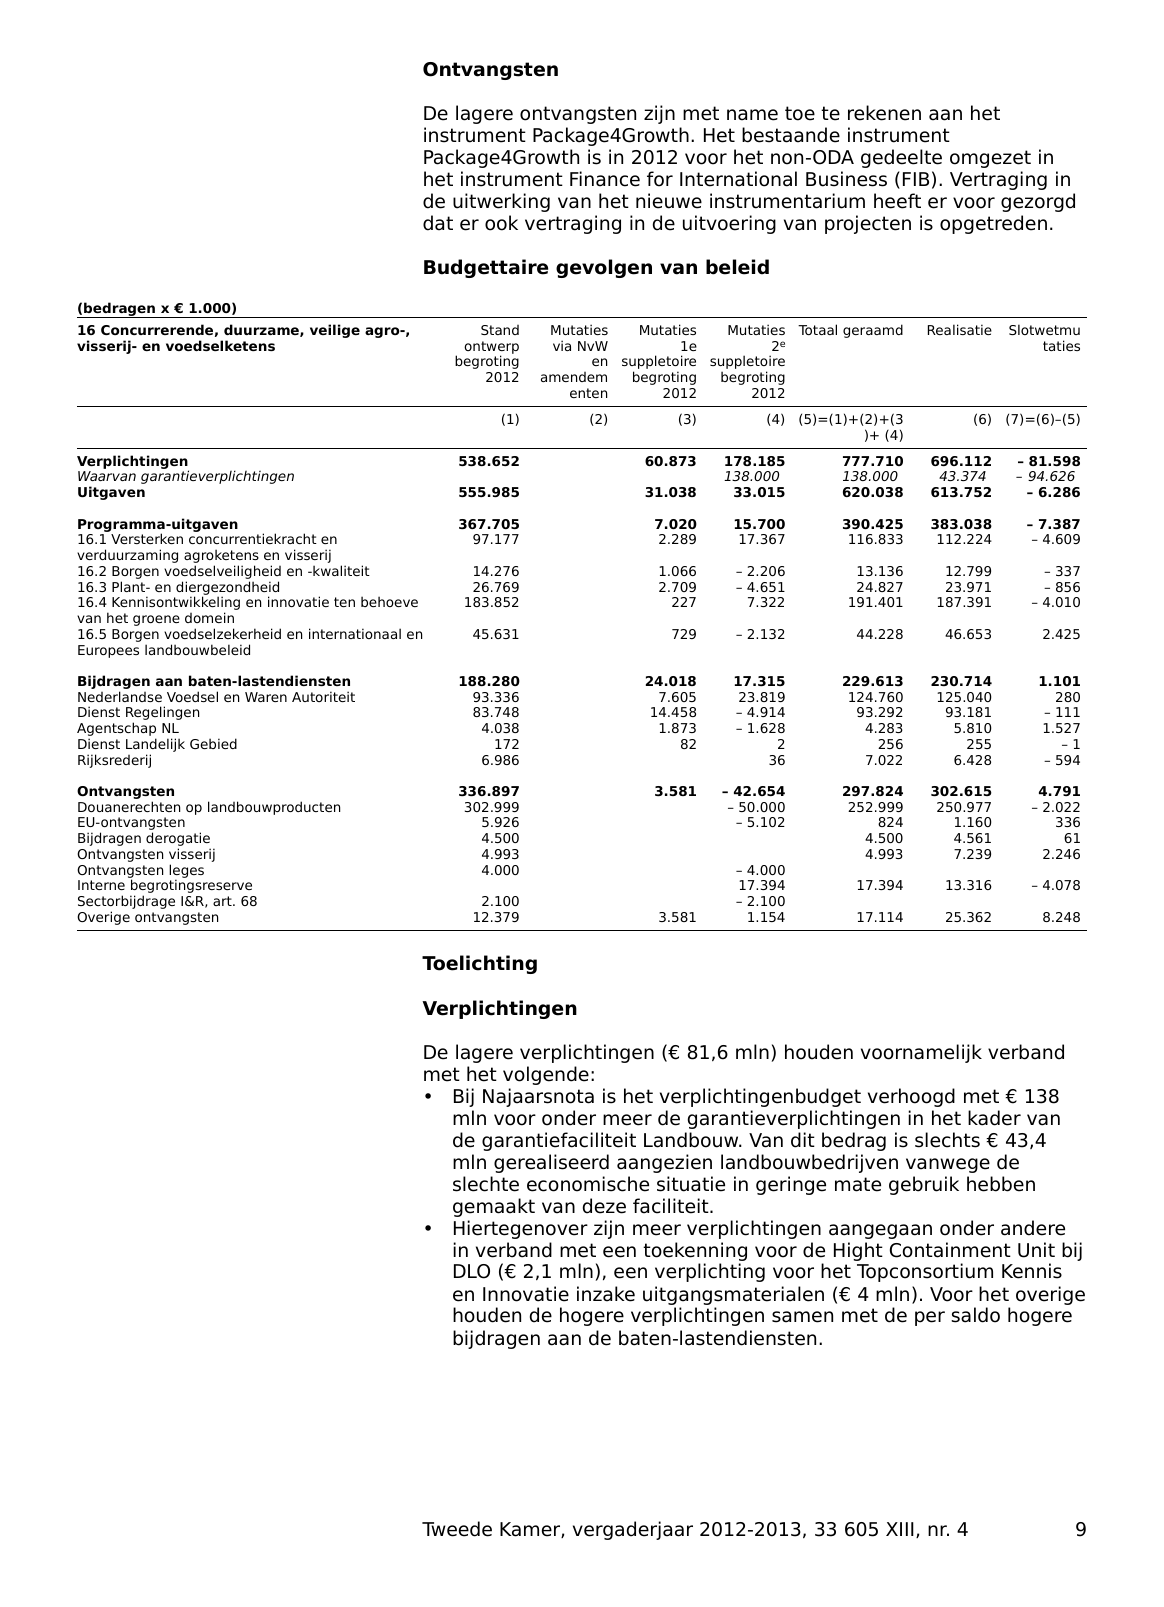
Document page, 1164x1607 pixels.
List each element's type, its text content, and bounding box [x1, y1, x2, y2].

table_cell 17.367 [703, 532, 791, 564]
table_cell 4.500 [791, 831, 909, 847]
table_cell 17.315 [703, 674, 791, 689]
table_cell [998, 768, 1087, 784]
table_cell – 4.010 [998, 595, 1087, 627]
table_cell [614, 894, 703, 910]
table_cell Douanerechten op landbouwproducten [77, 800, 437, 815]
table_cell 36 [703, 753, 791, 768]
table_cell [526, 469, 614, 485]
table_cell – 6.286 [998, 485, 1087, 501]
table_cell 255 [909, 737, 998, 752]
table_cell 3.581 [614, 910, 703, 930]
table_cell 23.819 [703, 690, 791, 705]
table_cell – 4.914 [703, 705, 791, 721]
subtitle Toelichting [422, 953, 1087, 975]
table_cell 112.224 [909, 532, 998, 564]
table_cell 82 [614, 737, 703, 752]
table_cell 613.752 [909, 485, 998, 501]
table_cell Dienst Regelingen [77, 705, 437, 721]
table_cell 3.581 [614, 784, 703, 799]
table_cell (4) [703, 407, 791, 448]
table_cell Mutaties via NvW en amendementen [526, 318, 614, 406]
table_cell 1.101 [998, 674, 1087, 689]
table_cell 6.428 [909, 753, 998, 768]
table_cell 696.112 [909, 449, 998, 469]
table_cell [614, 863, 703, 878]
table_cell 5.810 [909, 721, 998, 737]
table_cell 7.020 [614, 516, 703, 532]
table_cell 188.280 [437, 674, 526, 689]
table_cell Uitgaven [77, 485, 437, 501]
table_cell [703, 847, 791, 862]
text De lagere ontvangsten zijn met name toe te rekenen aan het instrument Package4Growth. Het bestaande instrument Package4Growth is in 2012 voor het non-ODA gedeelte omgezet in het instrument Finance for International Business (FIB). Vertraging in de uitwerking van het nieuwe instrumentarium heeft er voor gezorgd dat er ook vertraging in de uitvoering van projecten is opgetreden. [422, 103, 1087, 235]
table_cell [77, 658, 437, 674]
table_cell 538.652 [437, 449, 526, 469]
table_cell 4.283 [791, 721, 909, 737]
table_cell [791, 894, 909, 910]
table_cell [526, 449, 614, 469]
table_cell 33.015 [703, 485, 791, 501]
table_cell [614, 815, 703, 831]
table_cell Totaal geraamd [791, 318, 909, 406]
table_cell [614, 469, 703, 485]
table_cell 24.827 [791, 579, 909, 595]
table_cell [703, 658, 791, 674]
table_cell 26.769 [437, 579, 526, 595]
table_cell Agentschap NL [77, 721, 437, 737]
table_cell 46.653 [909, 627, 998, 658]
table_cell 43.374 [909, 469, 998, 485]
table_cell [437, 768, 526, 784]
table_header (bedragen x € 1.000) [77, 301, 1087, 317]
table_cell [526, 721, 614, 737]
table_cell [909, 894, 998, 910]
table_cell [909, 658, 998, 674]
table_cell 2.709 [614, 579, 703, 595]
table_cell 390.425 [791, 516, 909, 532]
table_cell 23.971 [909, 579, 998, 595]
table_cell [703, 831, 791, 847]
table_cell 14.276 [437, 564, 526, 579]
table_cell 116.833 [791, 532, 909, 564]
text • Bij Najaarsnota is het verplichtingenbudget verhoogd met € 138 mln voor onder meer de garantieverplichtingen in het kader van de garantiefaciliteit Landbouw. Van dit bedrag is slechts € 43,4 mln gerealiseerd aangezien landbouwbedrijven vanwege de slechte economische situatie in geringe mate gebruik hebben gemaakt van deze faciliteit. [422, 1086, 1087, 1217]
table_cell Nederlandse Voedsel en Waren Autoriteit [77, 690, 437, 705]
table_cell Programma-uitgaven [77, 516, 437, 532]
table_cell 16.2 Borgen voedselveiligheid en -kwaliteit [77, 564, 437, 579]
table_cell 729 [614, 627, 703, 658]
table_cell [526, 485, 614, 501]
table_cell (3) [614, 407, 703, 448]
table_cell (1) [437, 407, 526, 448]
table_cell EU-ontvangsten [77, 815, 437, 831]
table_cell [526, 516, 614, 532]
table_cell [614, 501, 703, 516]
table_cell [614, 878, 703, 894]
table_cell 16.1 Versterken concurrentiekracht en verduurzaming agroketens en visserij [77, 532, 437, 564]
table_cell 383.038 [909, 516, 998, 532]
table_cell 8.248 [998, 910, 1087, 930]
table_cell 1.527 [998, 721, 1087, 737]
table_cell 172 [437, 737, 526, 752]
table_cell – 4.000 [703, 863, 791, 878]
table_cell [703, 768, 791, 784]
table_cell [998, 894, 1087, 910]
text • Hiertegenover zijn meer verplichtingen aangegaan onder andere in verband met een toekenning voor de Hight Containment Unit bij DLO (€ 2,1 mln), een verplichting voor het Topconsortium Kennis en Innovatie inzake uitgangsmaterialen (€ 4 mln). Voor het overige houden de hogere verplichtingen samen met de per saldo hogere bijdragen aan de baten-lastendiensten. [422, 1217, 1087, 1349]
table_cell [437, 501, 526, 516]
table_cell 1.873 [614, 721, 703, 737]
table_cell 4.500 [437, 831, 526, 847]
table_cell [526, 815, 614, 831]
table_cell [526, 753, 614, 768]
table_cell Bijdragen aan baten-lastendiensten [77, 674, 437, 689]
table_cell – 4.078 [998, 878, 1087, 894]
table_cell 14.458 [614, 705, 703, 721]
table_cell [526, 595, 614, 627]
table_cell 302.999 [437, 800, 526, 815]
table_cell 367.705 [437, 516, 526, 532]
table_cell – 1.628 [703, 721, 791, 737]
table_cell [77, 407, 437, 448]
table_cell 93.292 [791, 705, 909, 721]
table_cell 252.999 [791, 800, 909, 815]
table_cell 336 [998, 815, 1087, 831]
table_cell 824 [791, 815, 909, 831]
table_cell 45.631 [437, 627, 526, 658]
table_cell [614, 768, 703, 784]
table_cell 1.066 [614, 564, 703, 579]
table_cell 336.897 [437, 784, 526, 799]
table_cell (5)=(1)+(2)+(3)+ (4) [791, 407, 909, 448]
table_cell 4.561 [909, 831, 998, 847]
table_cell 25.362 [909, 910, 998, 930]
table_cell 12.379 [437, 910, 526, 930]
table_cell Mutaties 2e suppletoire begroting 2012 [703, 318, 791, 406]
table_cell [526, 674, 614, 689]
table_cell 555.985 [437, 485, 526, 501]
table_cell 24.018 [614, 674, 703, 689]
table_cell [526, 768, 614, 784]
table_cell 777.710 [791, 449, 909, 469]
table_cell [526, 658, 614, 674]
table_cell 230.714 [909, 674, 998, 689]
table_cell – 42.654 [703, 784, 791, 799]
table_cell 1.160 [909, 815, 998, 831]
table_cell 187.391 [909, 595, 998, 627]
table_cell 280 [998, 690, 1087, 705]
table_cell [791, 768, 909, 784]
table_cell 178.185 [703, 449, 791, 469]
table_cell 17.394 [703, 878, 791, 894]
table_cell 183.852 [437, 595, 526, 627]
table_cell [526, 690, 614, 705]
table_cell 44.228 [791, 627, 909, 658]
table_cell 138.000 [703, 469, 791, 485]
table_cell Sectorbijdrage I&R, art. 68 [77, 894, 437, 910]
table_cell [526, 847, 614, 862]
subtitle Budgettaire gevolgen van beleid [422, 257, 1087, 279]
table_cell – 2.206 [703, 564, 791, 579]
table_cell [526, 831, 614, 847]
table_cell [437, 658, 526, 674]
table_cell [526, 800, 614, 815]
table_cell 2.100 [437, 894, 526, 910]
table_cell – 4.651 [703, 579, 791, 595]
table_cell [526, 627, 614, 658]
table_cell 97.177 [437, 532, 526, 564]
table_cell [998, 501, 1087, 516]
table_cell 2.246 [998, 847, 1087, 862]
table_cell 7.239 [909, 847, 998, 862]
text De lagere verplichtingen (€ 81,6 mln) houden voornamelijk verband met het volgende: [422, 1042, 1087, 1086]
table_cell [791, 658, 909, 674]
table_cell [526, 532, 614, 564]
table_cell [526, 910, 614, 930]
table_cell 229.613 [791, 674, 909, 689]
table_cell 60.873 [614, 449, 703, 469]
table_cell Rijksrederij [77, 753, 437, 768]
table_cell 138.000 [791, 469, 909, 485]
table_cell [703, 501, 791, 516]
table_cell – 1 [998, 737, 1087, 752]
table_cell 250.977 [909, 800, 998, 815]
table_cell [526, 878, 614, 894]
table_cell – 4.609 [998, 532, 1087, 564]
table_cell 302.615 [909, 784, 998, 799]
table_cell Verplichtingen [77, 449, 437, 469]
table_cell Bijdragen derogatie [77, 831, 437, 847]
table_cell 227 [614, 595, 703, 627]
table_cell – 2.022 [998, 800, 1087, 815]
table_cell 256 [791, 737, 909, 752]
table_cell [791, 863, 909, 878]
table_cell Ontvangsten [77, 784, 437, 799]
table_cell – 856 [998, 579, 1087, 595]
table_cell – 81.598 [998, 449, 1087, 469]
table_cell [909, 863, 998, 878]
table_cell 13.136 [791, 564, 909, 579]
table_cell [526, 863, 614, 878]
table_cell [998, 863, 1087, 878]
table_cell Mutaties 1e suppletoire begroting 2012 [614, 318, 703, 406]
table_cell Overige ontvangsten [77, 910, 437, 930]
table_cell 7.022 [791, 753, 909, 768]
table_cell – 337 [998, 564, 1087, 579]
table_cell 13.316 [909, 878, 998, 894]
table_cell 620.038 [791, 485, 909, 501]
table_cell 31.038 [614, 485, 703, 501]
table_cell Ontvangsten visserij [77, 847, 437, 862]
table_cell 124.760 [791, 690, 909, 705]
table_cell 125.040 [909, 690, 998, 705]
table_cell Realisatie [909, 318, 998, 406]
table_cell (2) [526, 407, 614, 448]
table_cell 4.000 [437, 863, 526, 878]
table_cell [614, 847, 703, 862]
table_cell [77, 501, 437, 516]
table_cell [614, 800, 703, 815]
table_cell [791, 501, 909, 516]
table_cell 5.926 [437, 815, 526, 831]
table_cell 93.181 [909, 705, 998, 721]
table_cell 15.700 [703, 516, 791, 532]
table_cell 2.425 [998, 627, 1087, 658]
subtitle Verplichtingen [422, 997, 1087, 1019]
table_cell [526, 784, 614, 799]
table_cell – 5.102 [703, 815, 791, 831]
table_cell 6.986 [437, 753, 526, 768]
table_cell (7)=(6)–(5) [998, 407, 1087, 448]
table_cell Ontvangsten leges [77, 863, 437, 878]
table_cell – 7.387 [998, 516, 1087, 532]
table_cell 83.748 [437, 705, 526, 721]
table_cell [526, 501, 614, 516]
table_cell – 111 [998, 705, 1087, 721]
table_cell [526, 705, 614, 721]
table_cell 2.289 [614, 532, 703, 564]
table_cell 191.401 [791, 595, 909, 627]
table_cell – 2.132 [703, 627, 791, 658]
table_cell – 594 [998, 753, 1087, 768]
table_cell 7.605 [614, 690, 703, 705]
table_cell – 2.100 [703, 894, 791, 910]
table_cell 61 [998, 831, 1087, 847]
table_cell (6) [909, 407, 998, 448]
table_cell 93.336 [437, 690, 526, 705]
table_cell 17.394 [791, 878, 909, 894]
table_cell Slotwetmutaties [998, 318, 1087, 406]
table_cell 16.5 Borgen voedselzekerheid en internationaal en Europees landbouwbeleid [77, 627, 437, 658]
table_cell 16.4 Kennisontwikkeling en innovatie ten behoeve van het groene domein [77, 595, 437, 627]
table_cell 17.114 [791, 910, 909, 930]
table_cell [526, 579, 614, 595]
table_cell 12.799 [909, 564, 998, 579]
table_cell [526, 564, 614, 579]
table_cell 1.154 [703, 910, 791, 930]
table_cell 2 [703, 737, 791, 752]
table_cell [77, 768, 437, 784]
table_cell 16 Concurrerende, duurzame, veilige agro-, visserij- en voedselketens [77, 318, 437, 406]
table_cell [998, 658, 1087, 674]
table_cell [614, 831, 703, 847]
table_cell [909, 501, 998, 516]
table_cell 4.993 [791, 847, 909, 862]
table_cell [614, 753, 703, 768]
table_cell Stand ontwerp begroting 2012 [437, 318, 526, 406]
table_cell 4.038 [437, 721, 526, 737]
table_cell [614, 658, 703, 674]
table_cell – 50.000 [703, 800, 791, 815]
table_cell 4.791 [998, 784, 1087, 799]
table_cell 4.993 [437, 847, 526, 862]
table_cell Dienst Landelijk Gebied [77, 737, 437, 752]
subtitle Ontvangsten [422, 59, 1087, 81]
table_cell Interne begrotingsreserve [77, 878, 437, 894]
table_cell 297.824 [791, 784, 909, 799]
table_cell [526, 737, 614, 752]
table_cell 7.322 [703, 595, 791, 627]
table_cell [909, 768, 998, 784]
table_cell 16.3 Plant- en diergezondheid [77, 579, 437, 595]
table_cell Waarvan garantieverplichtingen [77, 469, 437, 485]
table_cell – 94.626 [998, 469, 1087, 485]
table_cell [526, 894, 614, 910]
table_cell [437, 878, 526, 894]
table_cell [437, 469, 526, 485]
